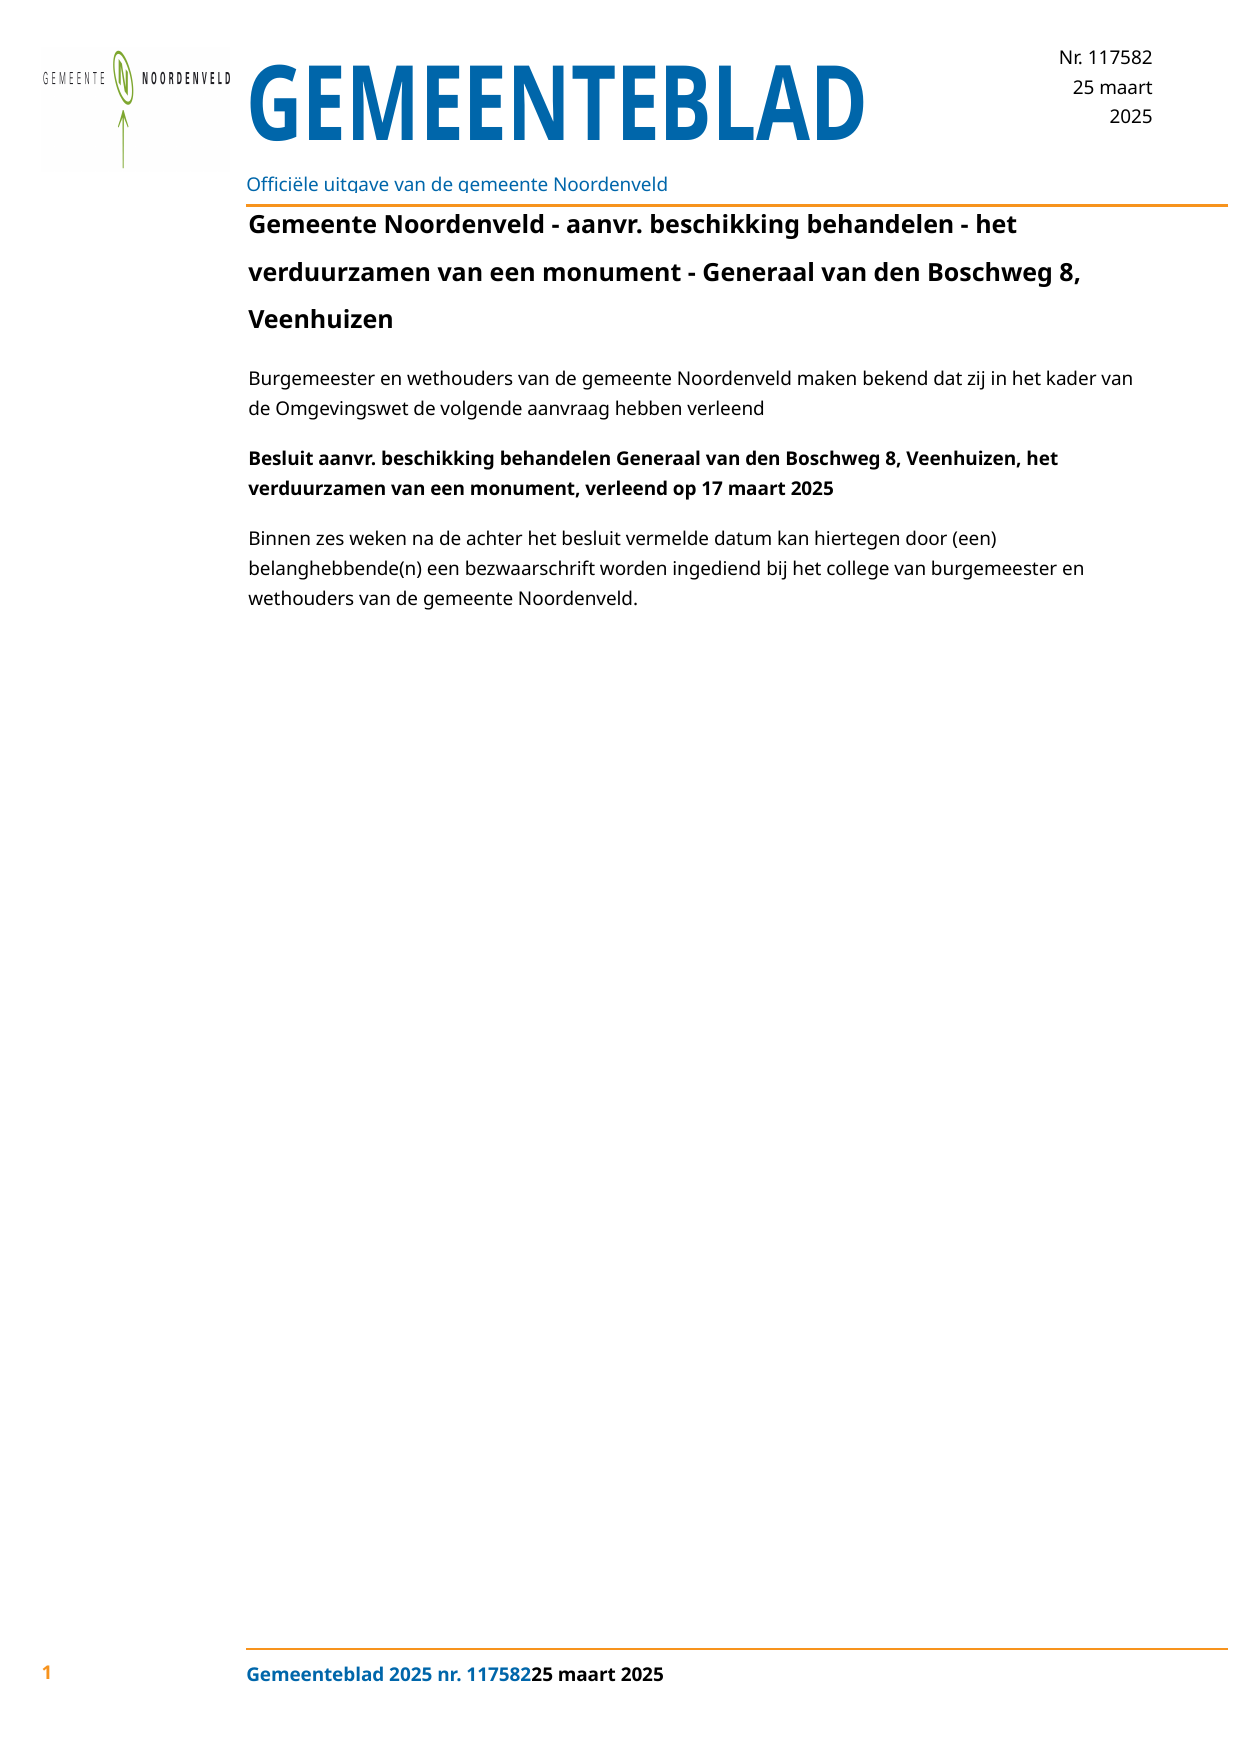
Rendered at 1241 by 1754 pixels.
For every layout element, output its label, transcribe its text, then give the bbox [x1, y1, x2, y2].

text Besluit aanvr. beschikking behandelen Generaal van den Boschweg 8, Veenhuizen, het verduurzamen van een monument, verleend op 17 maart 2025 [248, 446, 1152, 501]
text Burgemeester en wethouders van de gemeente Noordenveld maken bekend dat zij in het kader van de Omgevingswet de volgende aanvraag hebben verleend [248, 366, 1152, 421]
text Gemeente Noordenveld - aanvr. beschikking behandelen - het verduurzamen van een monument - Generaal van den Boschweg 8, Veenhuizen [248, 207, 1152, 336]
text Binnen zes weken na de achter het besluit vermelde datum kan hiertegen door (een) belanghebbende(n) een bezwaarschrift worden ingediend bij het college van burgemeester en wethouders van de gemeente Noordenveld. [248, 526, 1152, 610]
picture [41, 47, 231, 172]
